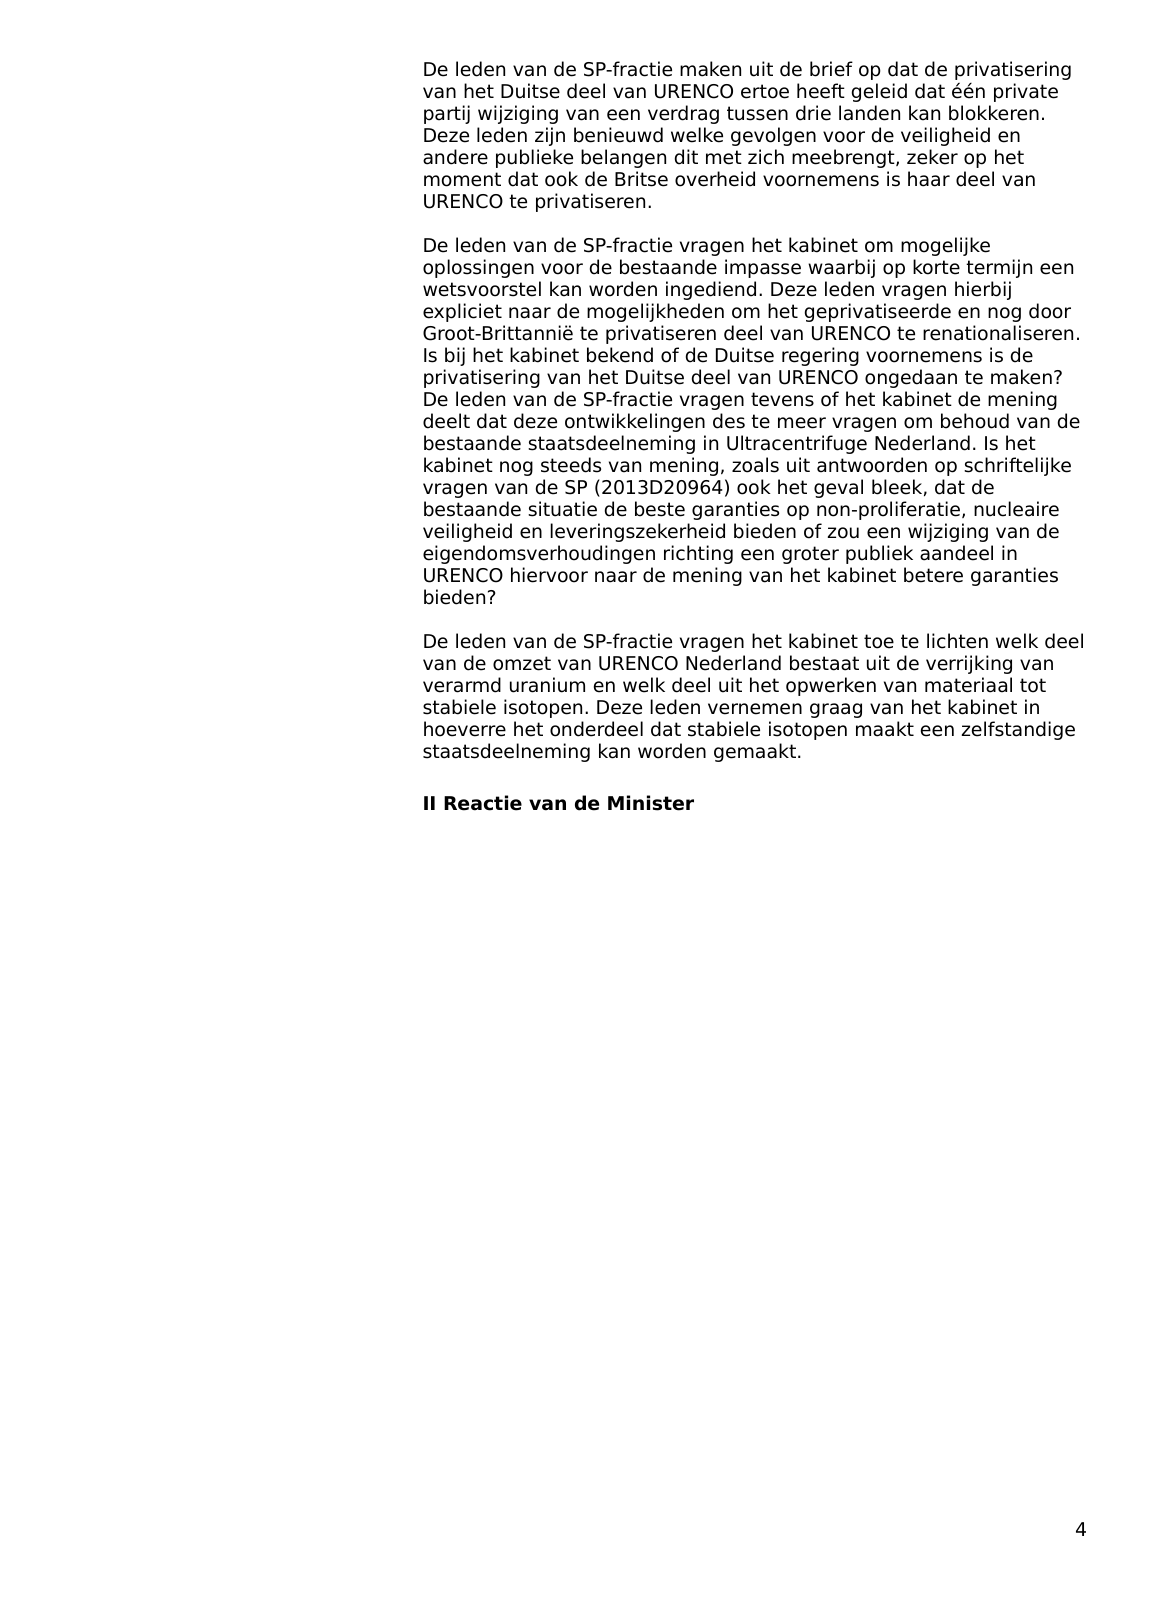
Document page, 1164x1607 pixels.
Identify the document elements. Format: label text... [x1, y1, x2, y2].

text De leden van de SP-fractie vragen het kabinet om mogelijke oplossingen voor de bestaande impasse waarbij op korte termijn een wetsvoorstel kan worden ingediend. Deze leden vragen hierbij expliciet naar de mogelijkheden om het geprivatiseerde en nog door Groot-Brittannië te privatiseren deel van URENCO te renationaliseren. Is bij het kabinet bekend of de Duitse regering voornemens is de privatisering van het Duitse deel van URENCO ongedaan te maken? De leden van de SP-fractie vragen tevens of het kabinet de mening deelt dat deze ontwikkelingen des te meer vragen om behoud van de bestaande staatsdeelneming in Ultracentrifuge Nederland. Is het kabinet nog steeds van mening, zoals uit antwoorden op schriftelijke vragen van de SP (2013D20964) ook het geval bleek, dat de bestaande situatie de beste garanties op non-proliferatie, nucleaire veiligheid en leveringszekerheid bieden of zou een wijziging van de eigendomsverhoudingen richting een groter publiek aandeel in URENCO hiervoor naar de mening van het kabinet betere garanties bieden? [422, 235, 1087, 609]
subtitle II Reactie van de Minister [422, 793, 1087, 815]
text De leden van de SP-fractie vragen het kabinet toe te lichten welk deel van de omzet van URENCO Nederland bestaat uit de verrijking van verarmd uranium en welk deel uit het opwerken van materiaal tot stabiele isotopen. Deze leden vernemen graag van het kabinet in hoeverre het onderdeel dat stabiele isotopen maakt een zelfstandige staatsdeelneming kan worden gemaakt. [422, 631, 1087, 763]
text De leden van de SP-fractie maken uit de brief op dat de privatisering van het Duitse deel van URENCO ertoe heeft geleid dat één private partij wijziging van een verdrag tussen drie landen kan blokkeren. Deze leden zijn benieuwd welke gevolgen voor de veiligheid en andere publieke belangen dit met zich meebrengt, zeker op het moment dat ook de Britse overheid voornemens is haar deel van URENCO te privatiseren. [422, 59, 1087, 213]
